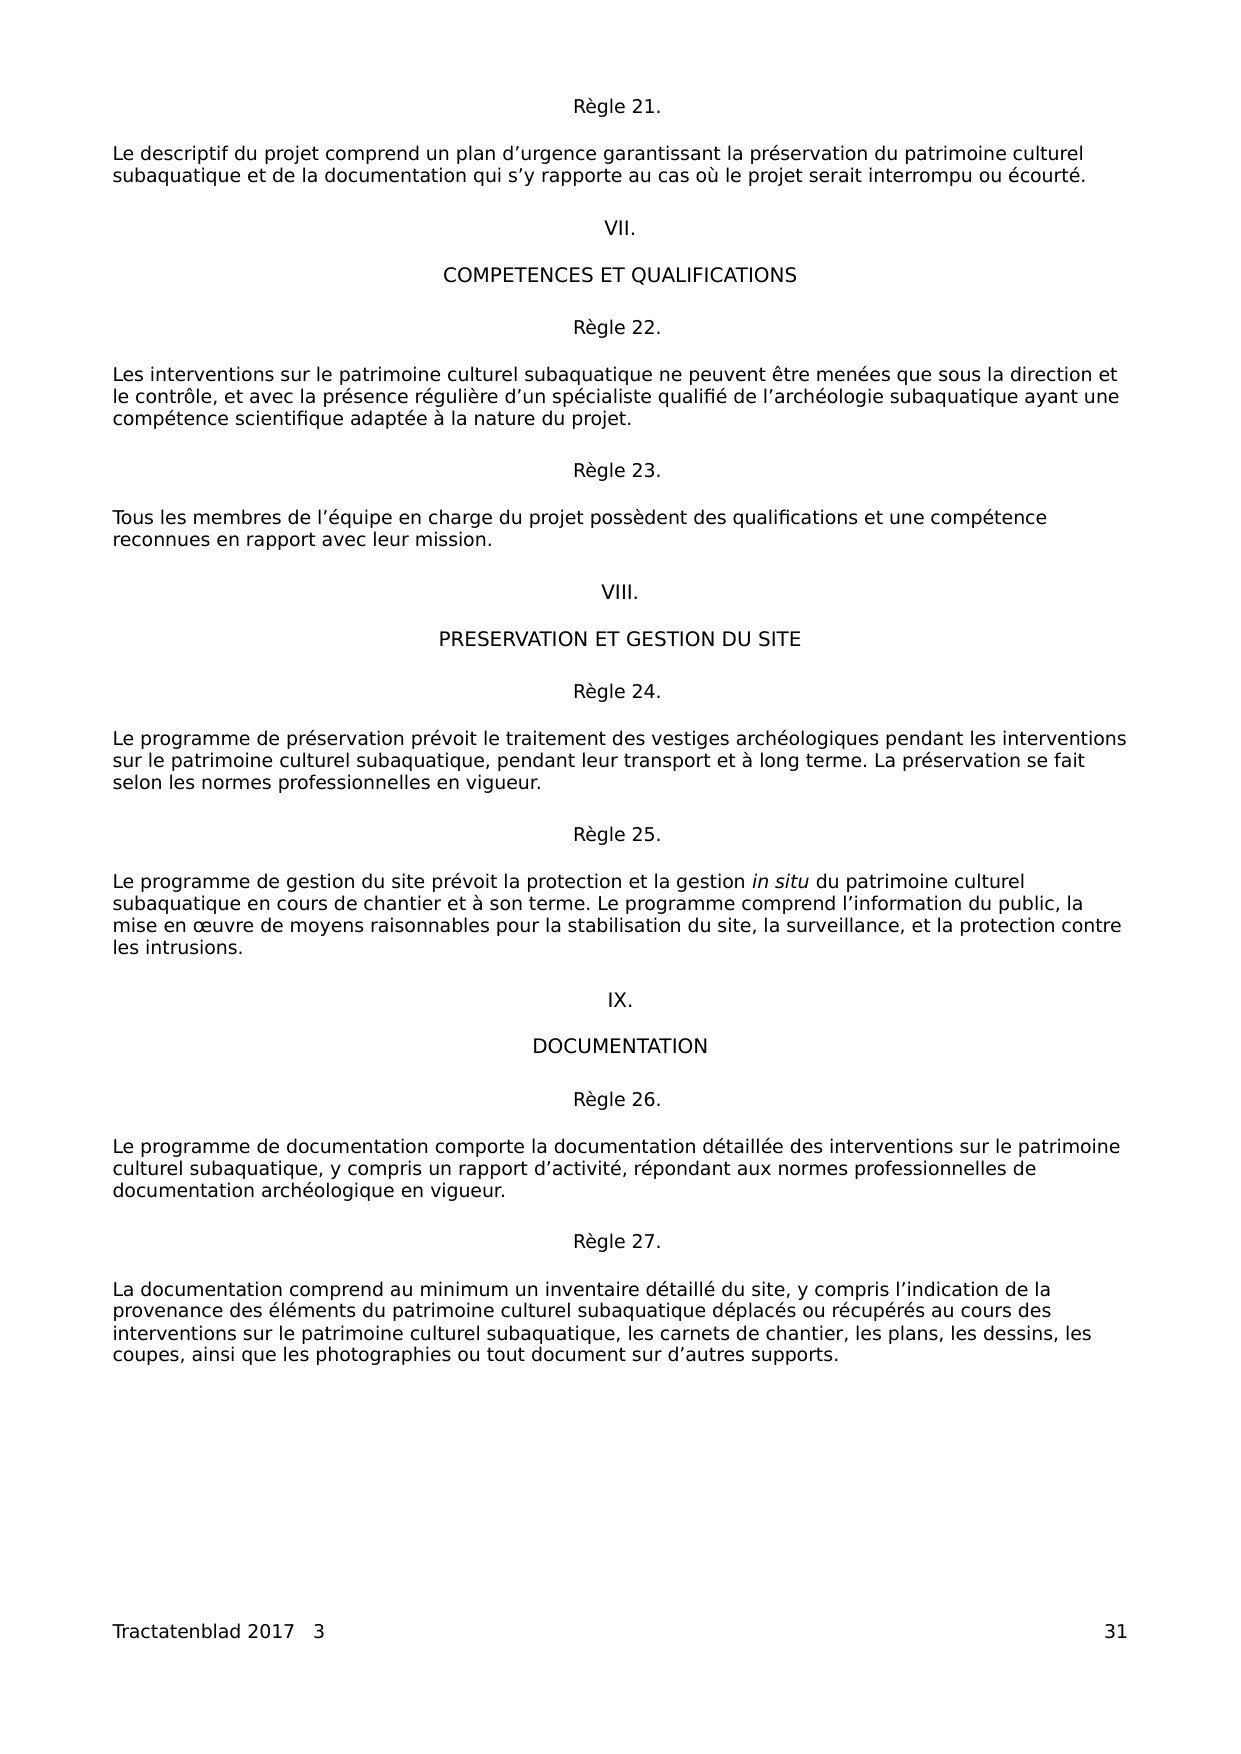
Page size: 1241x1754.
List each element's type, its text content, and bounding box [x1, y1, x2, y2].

text Le descriptif du projet comprend un plan d’urgence garantissant la préservation du patrimoine culturel subaquatique et de la documentation qui s’y rapporte au cas où le projet serait interrompu ou écourté. [112, 143, 1128, 187]
text Le programme de gestion du site prévoit la protection et la gestion in situ du patrimoine culturel subaquatique en cours de chantier et à son terme. Le programme comprend l’information du public, la mise en œuvre de moyens raisonnables pour la stabilisation du site, la surveillance, et la protection contre les intrusions. [112, 871, 1128, 958]
text La documentation comprend au minimum un inventaire détaillé du site, y compris l’indication de la provenance des éléments du patrimoine culturel subaquatique déplacés ou récupérés au cours des interventions sur le patrimoine culturel subaquatique, les carnets de chantier, les plans, les dessins, les coupes, ainsi que les photographies ou tout document sur d’autres supports. [112, 1278, 1128, 1366]
subtitle IX. DOCUMENTATION [112, 988, 1128, 1058]
subtitle VIII. PRESERVATION ET GESTION DU SITE [112, 581, 1128, 651]
subtitle Règle 26. [112, 1088, 1128, 1111]
subtitle Règle 23. [112, 460, 1128, 482]
subtitle Règle 24. [112, 681, 1128, 703]
text Le programme de préservation prévoit le traitement des vestiges archéologiques pendant les interventions sur le patrimoine culturel subaquatique, pendant leur transport et à long terme. La préservation se fait selon les normes professionnelles en vigueur. [112, 728, 1128, 794]
subtitle Règle 22. [112, 317, 1128, 339]
text Les interventions sur le patrimoine culturel subaquatique ne peuvent être menées que sous la direction et le contrôle, et avec la présence régulière d’un spécialiste qualifié de l’archéologie subaquatique ayant une compétence scientifique adaptée à la nature du projet. [112, 364, 1128, 430]
subtitle Règle 27. [112, 1231, 1128, 1253]
subtitle Règle 25. [112, 824, 1128, 846]
text Tous les membres de l’équipe en charge du projet possèdent des qualifications et une compétence reconnues en rapport avec leur mission. [112, 507, 1128, 551]
subtitle VII. COMPETENCES ET QUALIFICATIONS [112, 217, 1128, 287]
text Le programme de documentation comporte la documentation détaillée des interventions sur le patrimoine culturel subaquatique, y compris un rapport d’activité, répondant aux normes professionnelles de documentation archéologique en vigueur. [112, 1136, 1128, 1201]
subtitle Règle 21. [112, 96, 1128, 118]
